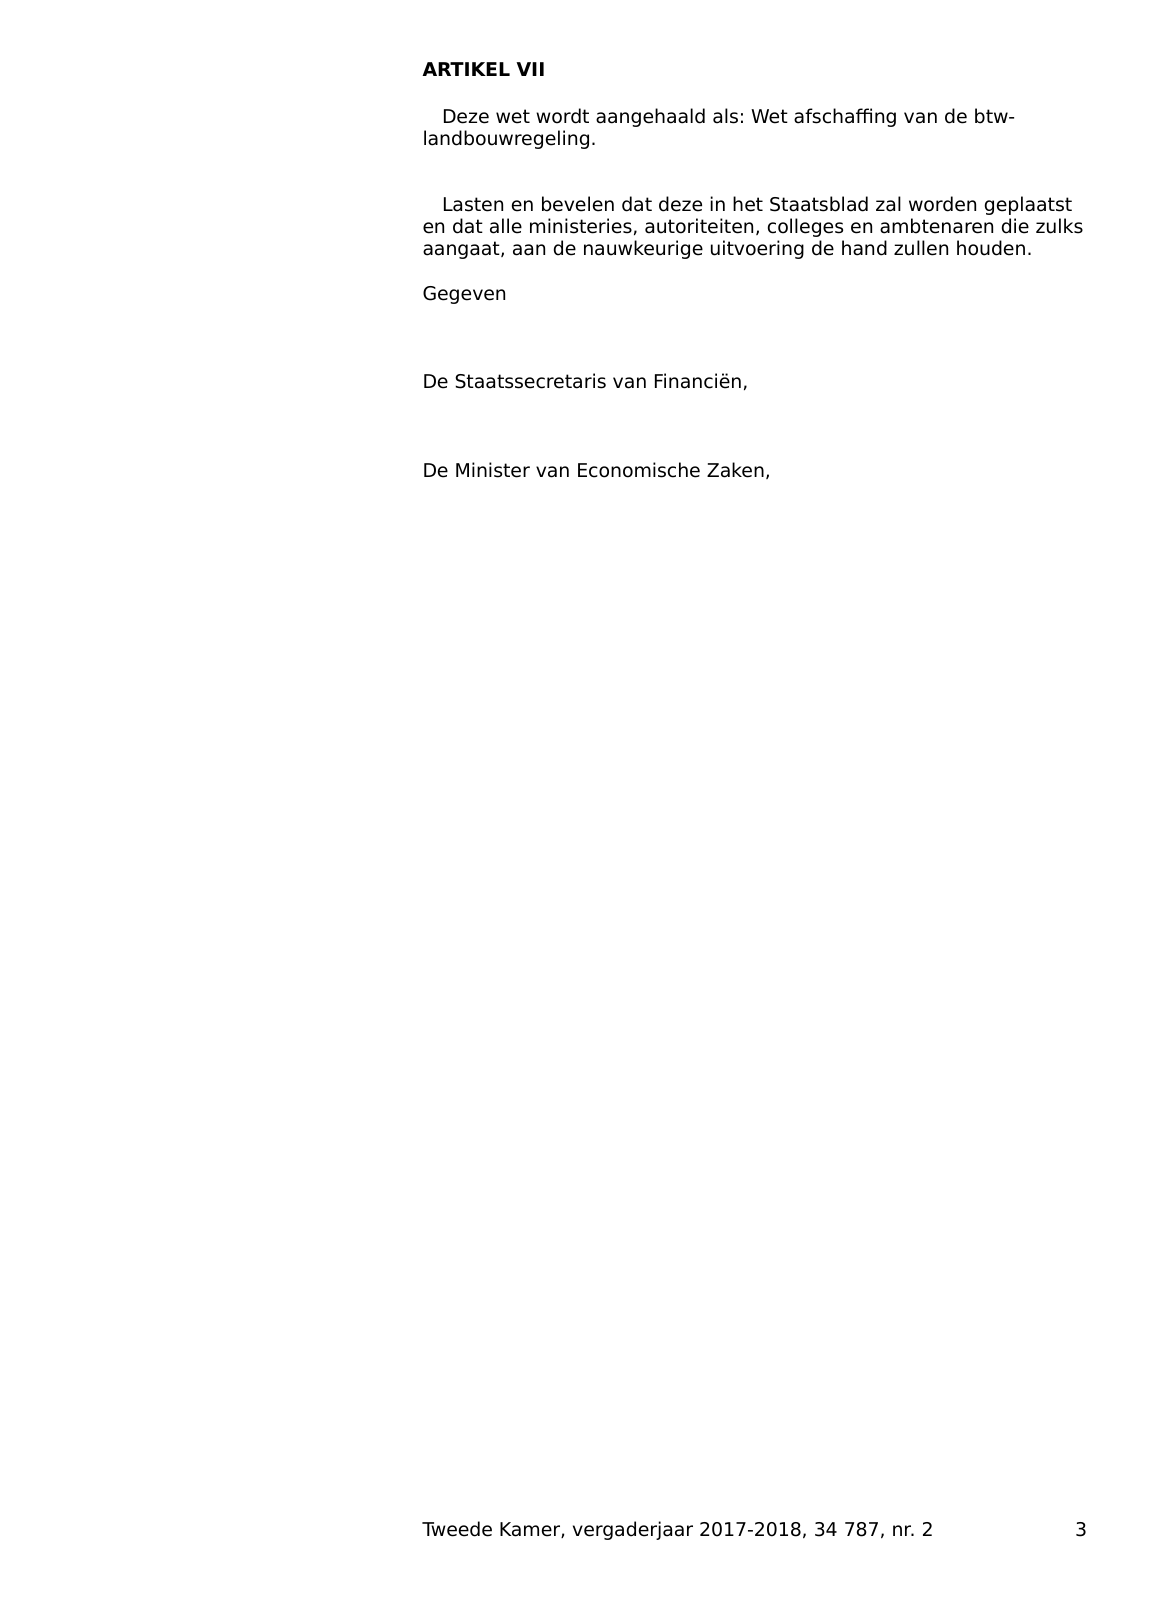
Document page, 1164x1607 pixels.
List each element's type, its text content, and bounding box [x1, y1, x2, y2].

subtitle ARTIKEL VII [422, 59, 1087, 81]
text Deze wet wordt aangehaald als: Wet afschaffing van de btw-landbouwregeling. [422, 106, 1087, 150]
text De Staatssecretaris van Financiën, [422, 371, 1087, 393]
text Gegeven [422, 282, 1087, 304]
text De Minister van Economische Zaken, [422, 459, 1087, 482]
text Lasten en bevelen dat deze in het Staatsblad zal worden geplaatst en dat alle ministeries, autoriteiten, colleges en ambtenaren die zulks aangaat, aan de nauwkeurige uitvoering de hand zullen houden. [422, 194, 1087, 260]
